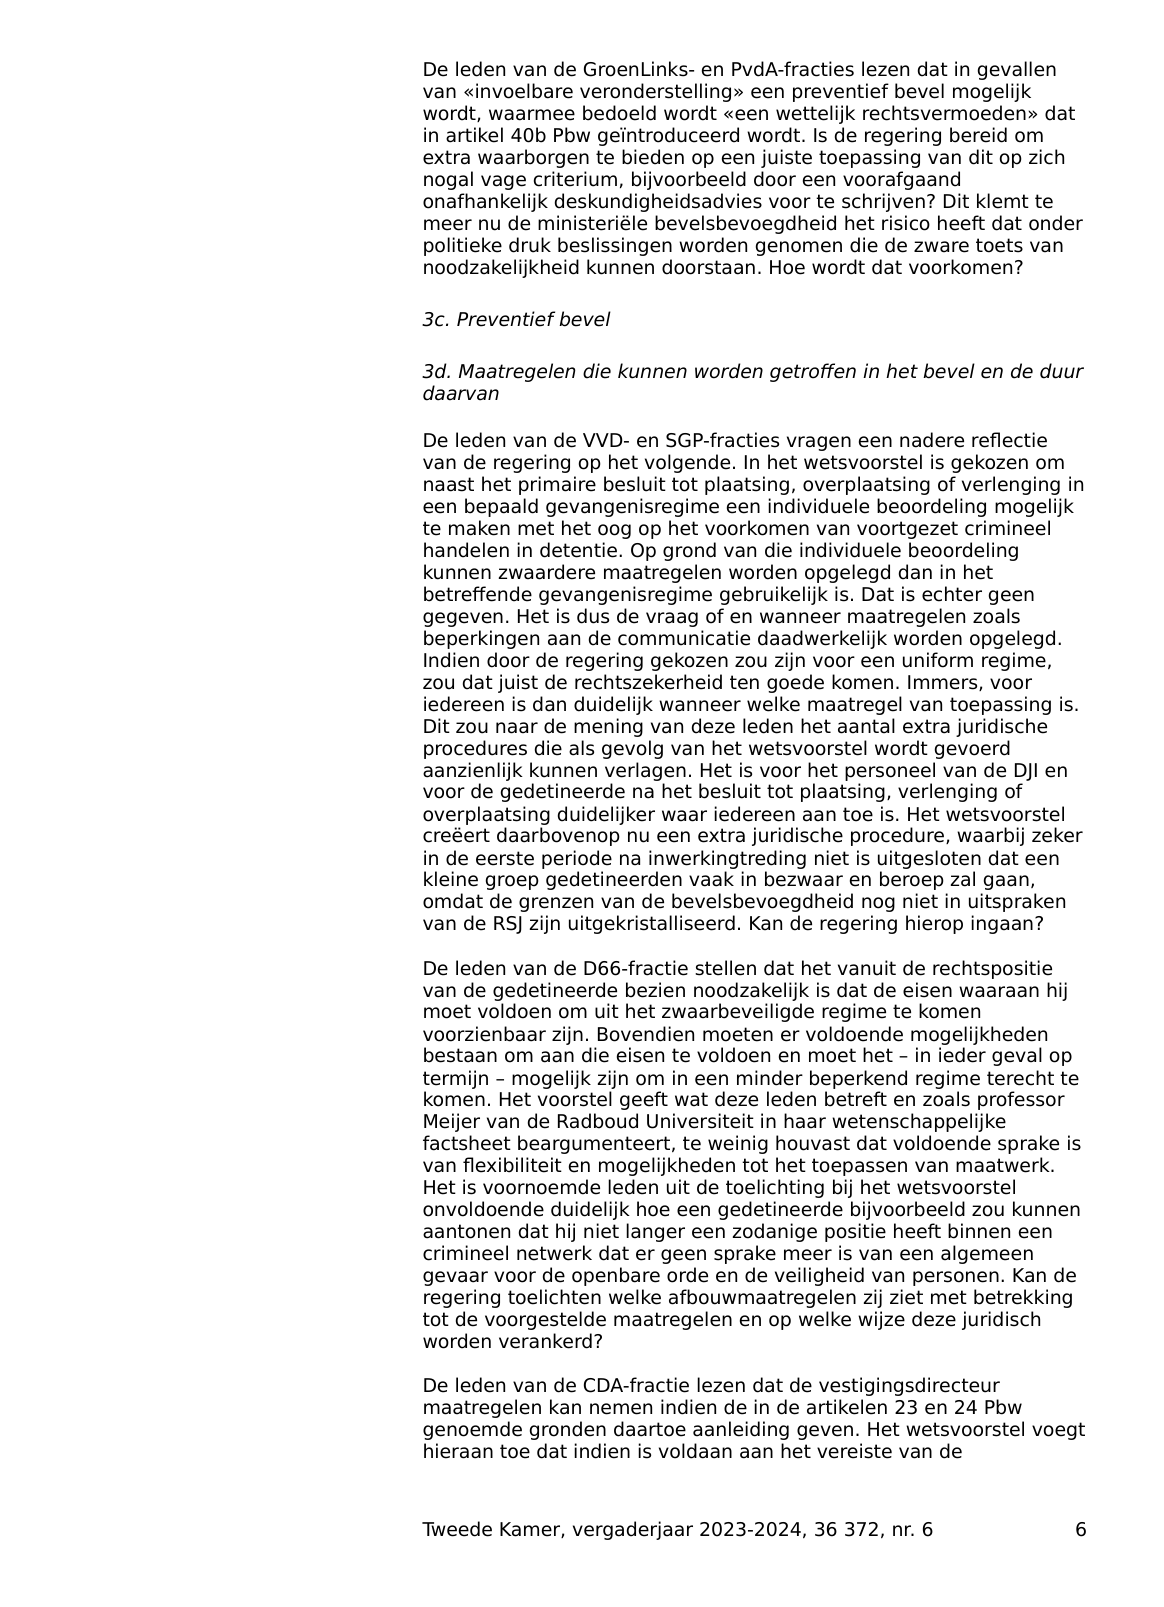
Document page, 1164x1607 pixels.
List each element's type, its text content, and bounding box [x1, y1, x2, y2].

text De leden van de VVD- en SGP-fracties vragen een nadere reflectie van de regering op het volgende. In het wetsvoorstel is gekozen om naast het primaire besluit tot plaatsing, overplaatsing of verlenging in een bepaald gevangenisregime een individuele beoordeling mogelijk te maken met het oog op het voorkomen van voortgezet crimineel handelen in detentie. Op grond van die individuele beoordeling kunnen zwaardere maatregelen worden opgelegd dan in het betreffende gevangenisregime gebruikelijk is. Dat is echter geen gegeven. Het is dus de vraag of en wanneer maatregelen zoals beperkingen aan de communicatie daadwerkelijk worden opgelegd. Indien door de regering gekozen zou zijn voor een uniform regime, zou dat juist de rechtszekerheid ten goede komen. Immers, voor iedereen is dan duidelijk wanneer welke maatregel van toepassing is. Dit zou naar de mening van deze leden het aantal extra juridische procedures die als gevolg van het wetsvoorstel wordt gevoerd aanzienlijk kunnen verlagen. Het is voor het personeel van de DJI en voor de gedetineerde na het besluit tot plaatsing, verlenging of overplaatsing duidelijker waar iedereen aan toe is. Het wetsvoorstel creëert daarbovenop nu een extra juridische procedure, waarbij zeker in de eerste periode na inwerkingtreding niet is uitgesloten dat een kleine groep gedetineerden vaak in bezwaar en beroep zal gaan, omdat de grenzen van de bevelsbevoegdheid nog niet in uitspraken van de RSJ zijn uitgekristalliseerd. Kan de regering hierop ingaan? [422, 430, 1087, 935]
text De leden van de D66-fractie stellen dat het vanuit de rechtspositie van de gedetineerde bezien noodzakelijk is dat de eisen waaraan hij moet voldoen om uit het zwaarbeveiligde regime te komen voorzienbaar zijn. Bovendien moeten er voldoende mogelijkheden bestaan om aan die eisen te voldoen en moet het – in ieder geval op termijn – mogelijk zijn om in een minder beperkend regime terecht te komen. Het voorstel geeft wat deze leden betreft en zoals professor Meijer van de Radboud Universiteit in haar wetenschappelijke factsheet beargumenteert, te weinig houvast dat voldoende sprake is van flexibiliteit en mogelijkheden tot het toepassen van maatwerk. Het is voornoemde leden uit de toelichting bij het wetsvoorstel onvoldoende duidelijk hoe een gedetineerde bijvoorbeeld zou kunnen aantonen dat hij niet langer een zodanige positie heeft binnen een crimineel netwerk dat er geen sprake meer is van een algemeen gevaar voor de openbare orde en de veiligheid van personen. Kan de regering toelichten welke afbouwmaatregelen zij ziet met betrekking tot de voorgestelde maatregelen en op welke wijze deze juridisch worden verankerd? [422, 957, 1087, 1353]
text De leden van de GroenLinks- en PvdA-fracties lezen dat in gevallen van «invoelbare veronderstelling» een preventief bevel mogelijk wordt, waarmee bedoeld wordt «een wettelijk rechtsvermoeden» dat in artikel 40b Pbw geïntroduceerd wordt. Is de regering bereid om extra waarborgen te bieden op een juiste toepassing van dit op zich nogal vage criterium, bijvoorbeeld door een voorafgaand onafhankelijk deskundigheidsadvies voor te schrijven? Dit klemt te meer nu de ministeriële bevelsbevoegdheid het risico heeft dat onder politieke druk beslissingen worden genomen die de zware toets van noodzakelijkheid kunnen doorstaan. Hoe wordt dat voorkomen? [422, 59, 1087, 279]
subtitle 3c. Preventief bevel [422, 309, 1087, 331]
text De leden van de CDA-fractie lezen dat de vestigingsdirecteur maatregelen kan nemen indien de in de artikelen 23 en 24 Pbw genoemde gronden daartoe aanleiding geven. Het wetsvoorstel voegt hieraan toe dat indien is voldaan aan het vereiste van de [422, 1375, 1087, 1463]
subtitle 3d. Maatregelen die kunnen worden getroffen in het bevel en de duur daarvan [422, 361, 1087, 405]
